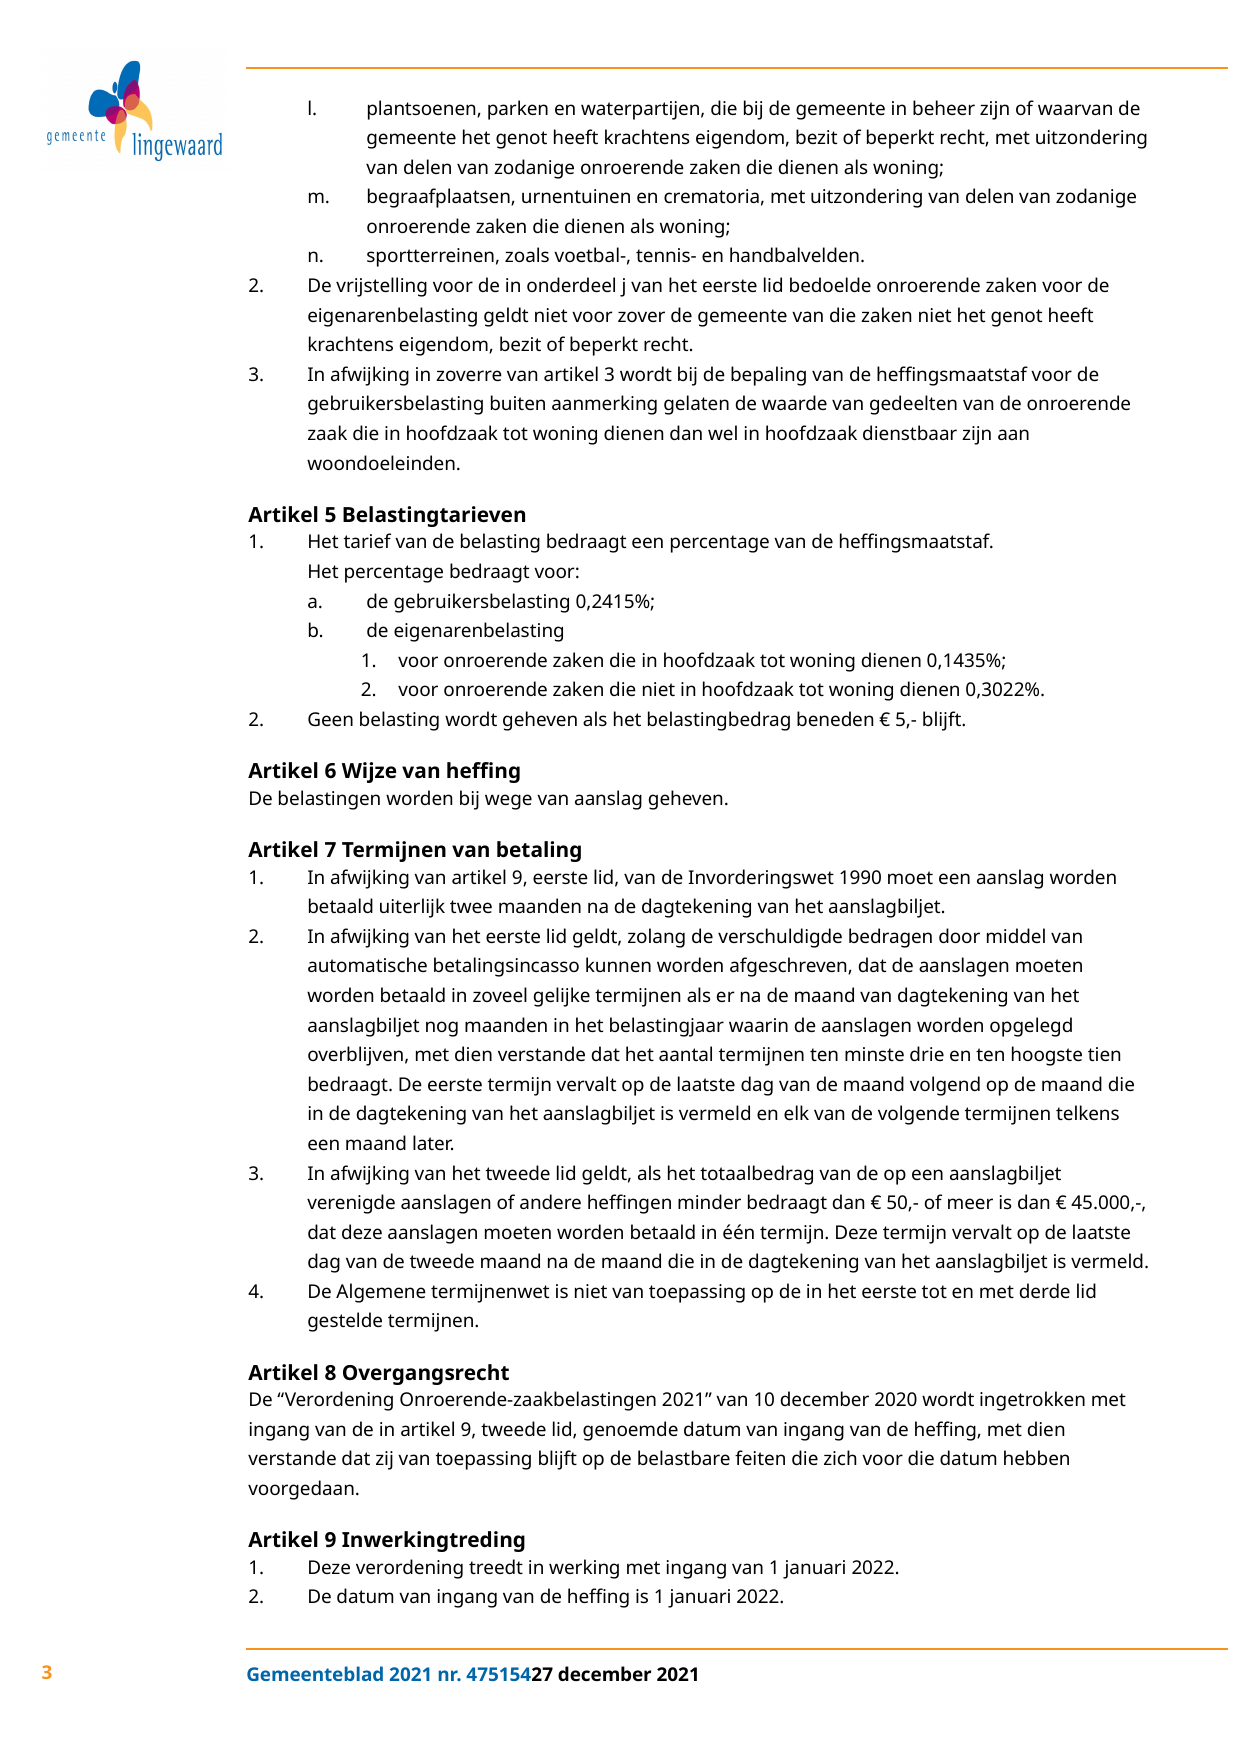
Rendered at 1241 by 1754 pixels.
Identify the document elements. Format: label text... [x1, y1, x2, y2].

list De Algemene termijnenwet is niet van toepassing op de in het eerste tot en met derde lid gestelde termijnen. [248, 1278, 1152, 1333]
list In afwijking van het tweede lid geldt, als het totaalbedrag van de op een aanslagbiljet verenigde aanslagen of andere heffingen minder bedraagt dan € 50,- of meer is dan € 45.000,-, dat deze aanslagen moeten worden betaald in één termijn. Deze termijn vervalt op de laatste dag van de tweede maand na de maand die in de dagtekening van het aanslagbiljet is vermeld. [248, 1160, 1152, 1274]
list plantsoenen, parken en waterpartijen, die bij de gemeente in beheer zijn of waarvan de gemeente het genot heeft krachtens eigendom, bezit of beperkt recht, met uitzondering van delen van zodanige onroerende zaken die dienen als woning; [307, 95, 1152, 180]
list Het percentage bedraagt voor: [248, 558, 1152, 584]
text Artikel 7 Termijnen van betaling [248, 835, 1152, 864]
list Het tarief van de belasting bedraagt een percentage van de heffingsmaatstaf. [248, 529, 1152, 554]
text Artikel 5 Belastingtarieven [248, 500, 1152, 529]
list Geen belasting wordt geheven als het belastingbedrag beneden € 5,- blijft. [248, 706, 1152, 732]
list De vrijstelling voor de in onderdeel j van het eerste lid bedoelde onroerende zaken voor de eigenarenbelasting geldt niet voor zover de gemeente van die zaken niet het genot heeft krachtens eigendom, bezit of beperkt recht. [248, 272, 1152, 357]
text De belastingen worden bij wege van aanslag geheven. [248, 785, 1152, 811]
picture [41, 47, 231, 172]
list Deze verordening treedt in werking met ingang van 1 januari 2022. [248, 1554, 1152, 1580]
list de eigenarenbelasting [307, 617, 1152, 643]
list de gebruikersbelasting 0,2415%; [307, 588, 1152, 613]
list In afwijking van artikel 9, eerste lid, van de Invorderingswet 1990 moet een aanslag worden betaald uiterlijk twee maanden na de dagtekening van het aanslagbiljet. [248, 864, 1152, 919]
text De “Verordening Onroerende-zaakbelastingen 2021” van 10 december 2020 wordt ingetrokken met ingang van de in artikel 9, tweede lid, genoemde datum van ingang van de heffing, met dien verstande dat zij van toepassing blijft op de belastbare feiten die zich voor die datum hebben voorgedaan. [248, 1386, 1152, 1501]
list voor onroerende zaken die niet in hoofdzaak tot woning dienen 0,3022%. [361, 677, 1152, 702]
text Artikel 9 Inwerkingtreding [248, 1526, 1152, 1554]
list begraafplaatsen, urnentuinen en crematoria, met uitzondering van delen van zodanige onroerende zaken die dienen als woning; [307, 183, 1152, 239]
list voor onroerende zaken die in hoofdzaak tot woning dienen 0,1435%; [361, 647, 1152, 673]
list sportterreinen, zoals voetbal-, tennis- en handbalvelden. [307, 243, 1152, 268]
list In afwijking van het eerste lid geldt, zolang de verschuldigde bedragen door middel van automatische betalingsincasso kunnen worden afgeschreven, dat de aanslagen moeten worden betaald in zoveel gelijke termijnen als er na de maand van dagtekening van het aanslagbiljet nog maanden in het belastingjaar waarin de aanslagen worden opgelegd overblijven, met dien verstande dat het aantal termijnen ten minste drie en ten hoogste tien bedraagt. De eerste termijn vervalt op de laatste dag van de maand volgend op de maand die in de dagtekening van het aanslagbiljet is vermeld en elk van de volgende termijnen telkens een maand later. [248, 923, 1152, 1156]
list De datum van ingang van de heffing is 1 januari 2022. [248, 1584, 1152, 1609]
text Artikel 8 Overgangsrecht [248, 1358, 1152, 1386]
list In afwijking in zoverre van artikel 3 wordt bij de bepaling van de heffingsmaatstaf voor de gebruikersbelasting buiten aanmerking gelaten de waarde van gedeelten van de onroerende zaak die in hoofdzaak tot woning dienen dan wel in hoofdzaak dienstbaar zijn aan woondoeleinden. [248, 361, 1152, 476]
text Artikel 6 Wijze van heffing [248, 757, 1152, 785]
